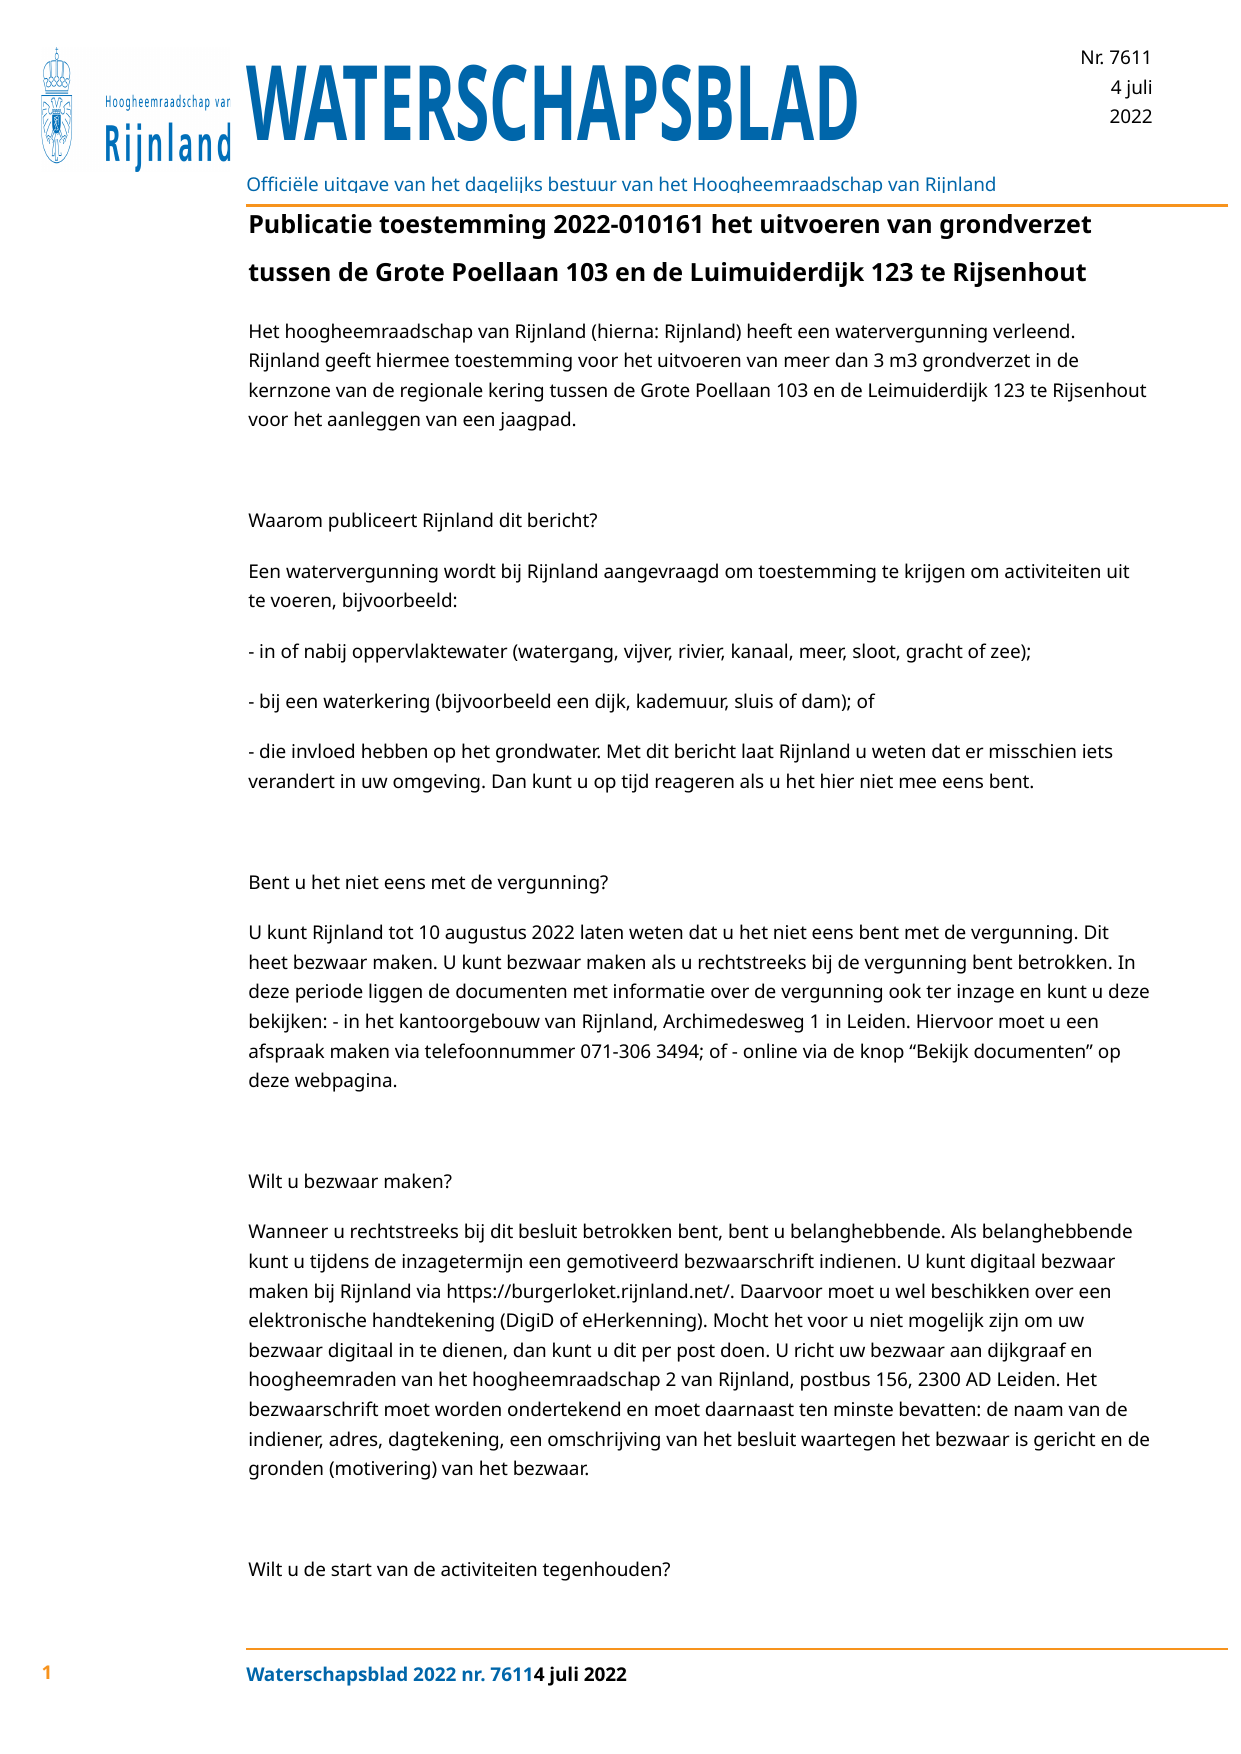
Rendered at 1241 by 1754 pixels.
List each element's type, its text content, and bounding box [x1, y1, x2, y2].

text - in of nabij oppervlaktewater (watergang, vijver, rivier, kanaal, meer, sloot, gracht of zee); [248, 638, 1152, 664]
text Het hoogheemraadschap van Rijnland (hierna: Rijnland) heeft een watervergunning verleend. Rijnland geeft hiermee toestemming voor het uitvoeren van meer dan 3 m3 grondverzet in de kernzone van de regionale kering tussen de Grote Poellaan 103 en de Leimuiderdijk 123 te Rijsenhout voor het aanleggen van een jaagpad. [248, 318, 1152, 432]
text Wilt u de start van de activiteiten tegenhouden? [248, 1556, 1152, 1582]
text Een watervergunning wordt bij Rijnland aangevraagd om toestemming te krijgen om activiteiten uit te voeren, bijvoorbeeld: [248, 558, 1152, 613]
text Bent u het niet eens met de vergunning? [248, 869, 1152, 895]
text Publicatie toestemming 2022-010161 het uitvoeren van grondverzet tussen de Grote Poellaan 103 en de Luimuiderdijk 123 te Rijsenhout [248, 207, 1152, 288]
picture [41, 47, 231, 172]
text - die invloed hebben op het grondwater. Met dit bericht laat Rijnland u weten dat er misschien iets verandert in uw omgeving. Dan kunt u op tijd reageren als u het hier niet mee eens bent. [248, 739, 1152, 794]
text - bij een waterkering (bijvoorbeeld een dijk, kademuur, sluis of dam); of [248, 688, 1152, 714]
text Wilt u bezwaar maken? [248, 1168, 1152, 1194]
text Wanneer u rechtstreeks bij dit besluit betrokken bent, bent u belanghebbende. Als belanghebbende kunt u tijdens de inzagetermijn een gemotiveerd bezwaarschrift indienen. U kunt digitaal bezwaar maken bij Rijnland via https://burgerloket.rijnland.net/. Daarvoor moet u wel beschikken over een elektronische handtekening (DigiD of eHerkenning). Mocht het voor u niet mogelijk zijn om uw bezwaar digitaal in te dienen, dan kunt u dit per post doen. U richt uw bezwaar aan dijkgraaf en hoogheemraden van het hoogheemraadschap 2 van Rijnland, postbus 156, 2300 AD Leiden. Het bezwaarschrift moet worden ondertekend en moet daarnaast ten minste bevatten: de naam van de indiener, adres, dagtekening, een omschrijving van het besluit waartegen het bezwaar is gericht en de gronden (motivering) van het bezwaar. [248, 1219, 1152, 1481]
text U kunt Rijnland tot 10 augustus 2022 laten weten dat u het niet eens bent met de vergunning. Dit heet bezwaar maken. U kunt bezwaar maken als u rechtstreeks bij de vergunning bent betrokken. In deze periode liggen de documenten met informatie over de vergunning ook ter inzage en kunt u deze bekijken: - in het kantoorgebouw van Rijnland, Archimedesweg 1 in Leiden. Hiervoor moet u een afspraak maken via telefoonnummer 071-306 3494; of - online via de knop “Bekijk documenten” op deze webpagina. [248, 919, 1152, 1093]
text Waarom publiceert Rijnland dit bericht? [248, 507, 1152, 533]
